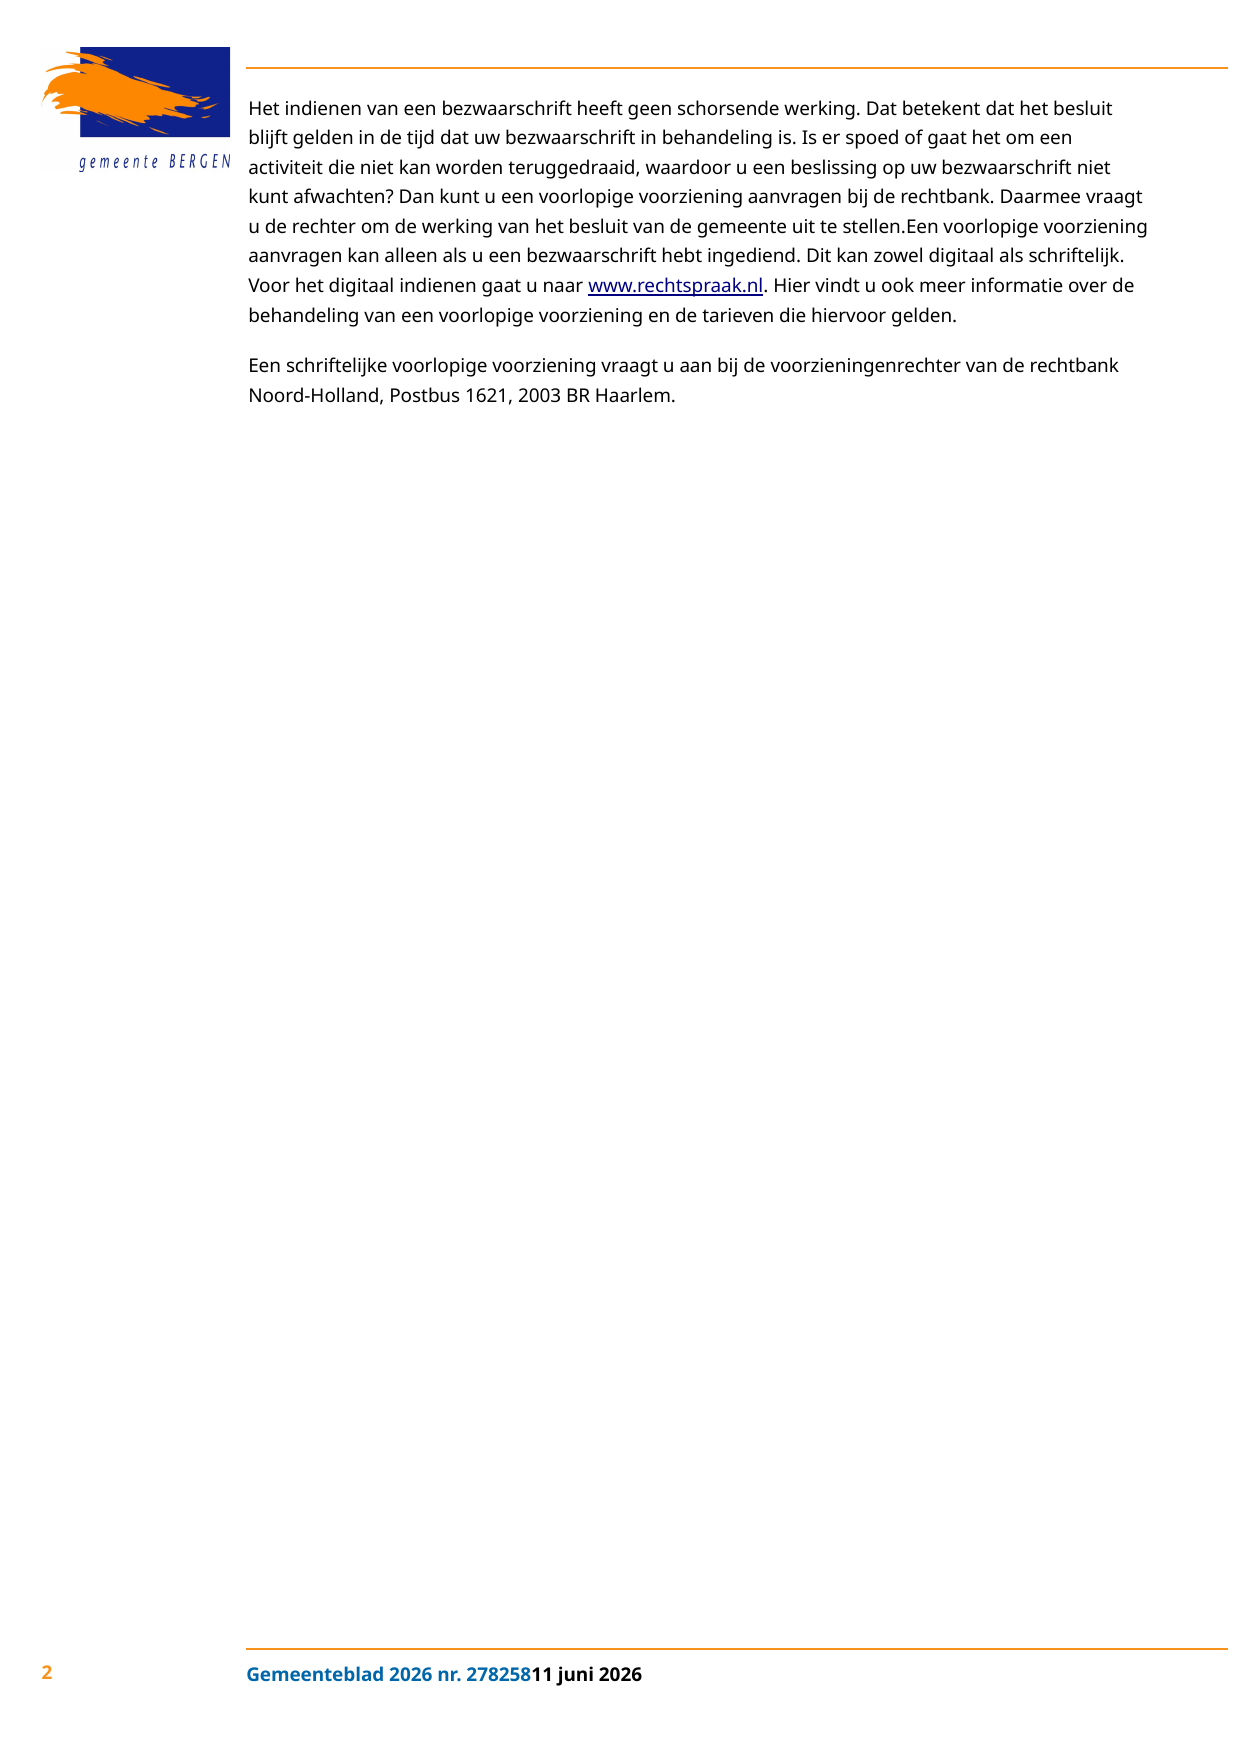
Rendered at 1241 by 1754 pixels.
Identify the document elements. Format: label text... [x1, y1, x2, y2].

picture [41, 47, 231, 172]
text Een schriftelijke voorlopige voorziening vraagt u aan bij de voorzieningenrechter van de rechtbank Noord-Holland, Postbus 1621, 2003 BR Haarlem. [248, 352, 1152, 408]
text Het indienen van een bezwaarschrift heeft geen schorsende werking. Dat betekent dat het besluit blijft gelden in de tijd dat uw bezwaarschrift in behandeling is. Is er spoed of gaat het om een activiteit die niet kan worden teruggedraaid, waardoor u een beslissing op uw bezwaarschrift niet kunt afwachten? Dan kunt u een voorlopige voorziening aanvragen bij de rechtbank. Daarmee vraagt u de rechter om de werking van het besluit van de gemeente uit te stellen.Een voorlopige voorziening aanvragen kan alleen als u een bezwaarschrift hebt ingediend. Dit kan zowel digitaal als schriftelijk. Voor het digitaal indienen gaat u naar www.rechtspraak.nl. Hier vindt u ook meer informatie over de behandeling van een voorlopige voorziening en de tarieven die hiervoor gelden. [248, 95, 1152, 328]
